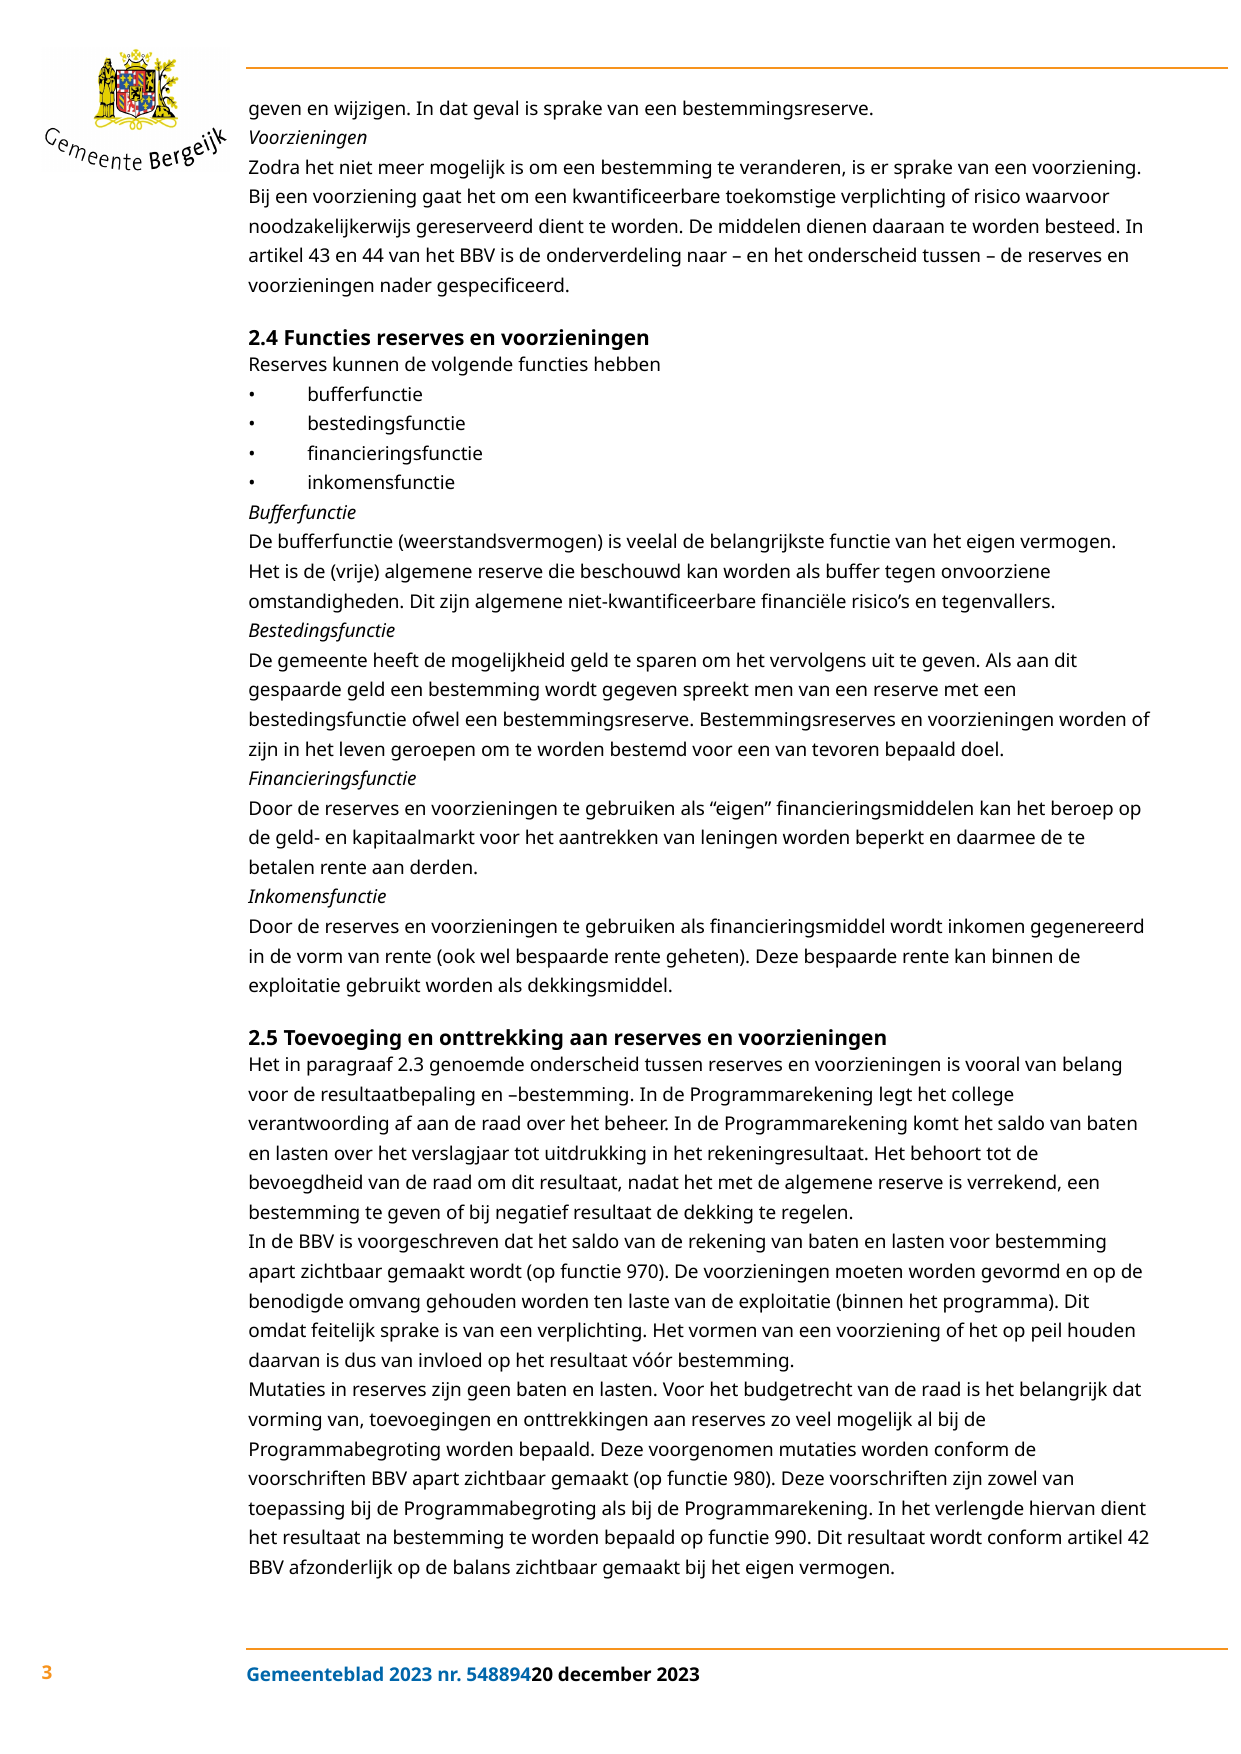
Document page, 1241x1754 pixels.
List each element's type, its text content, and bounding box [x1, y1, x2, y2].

text In de BBV is voorgeschreven dat het saldo van de rekening van baten en lasten voor bestemming apart zichtbaar gemaakt wordt (op functie 970). De voorzieningen moeten worden gevormd en op de benodigde omvang gehouden worden ten laste van de exploitatie (binnen het programma). Dit omdat feitelijk sprake is van een verplichting. Het vormen van een voorziening of het op peil houden daarvan is dus van invloed op het resultaat vóór bestemming. [248, 1229, 1152, 1373]
text Bufferfunctie [248, 499, 1152, 525]
text Financieringsfunctie [248, 765, 1152, 791]
picture [41, 47, 231, 172]
text De gemeente heeft de mogelijkheid geld te sparen om het vervolgens uit te geven. Als aan dit gespaarde geld een bestemming wordt gegeven spreekt men van een reserve met een bestedingsfunctie ofwel een bestemmingsreserve. Bestemmingsreserves en voorzieningen worden of zijn in het leven geroepen om te worden bestemd voor een van tevoren bepaald doel. [248, 647, 1152, 761]
text Inkomensfunctie [248, 884, 1152, 909]
text Bestedingsfunctie [248, 617, 1152, 643]
text 2.5 Toevoeging en onttrekking aan reserves en voorzieningen [248, 1023, 1152, 1051]
text Voorzieningen [248, 124, 1152, 150]
list bufferfunctie [248, 381, 1152, 406]
text Door de reserves en voorzieningen te gebruiken als financieringsmiddel wordt inkomen gegenereerd in de vorm van rente (ook wel bespaarde rente geheten). Deze bespaarde rente kan binnen de exploitatie gebruikt worden als dekkingsmiddel. [248, 913, 1152, 998]
text De bufferfunctie (weerstandsvermogen) is veelal de belangrijkste functie van het eigen vermogen. Het is de (vrije) algemene reserve die beschouwd kan worden als buffer tegen onvoorziene omstandigheden. Dit zijn algemene niet-kwantificeerbare financiële risico’s en tegenvallers. [248, 529, 1152, 613]
list bestedingsfunctie [248, 410, 1152, 436]
list inkomensfunctie [248, 469, 1152, 495]
text Reserves kunnen de volgende functies hebben [248, 351, 1152, 377]
list financieringsfunctie [248, 440, 1152, 466]
text geven en wijzigen. In dat geval is sprake van een bestemmingsreserve. [248, 95, 1152, 121]
text Het in paragraaf 2.3 genoemde onderscheid tussen reserves en voorzieningen is vooral van belang voor de resultaatbepaling en –bestemming. In de Programmarekening legt het college verantwoording af aan de raad over het beheer. In de Programmarekening komt het saldo van baten en lasten over het verslagjaar tot uitdrukking in het rekeningresultaat. Het behoort tot de bevoegdheid van de raad om dit resultaat, nadat het met de algemene reserve is verrekend, een bestemming te geven of bij negatief resultaat de dekking te regelen. [248, 1051, 1152, 1225]
text Zodra het niet meer mogelijk is om een bestemming te veranderen, is er sprake van een voorziening. Bij een voorziening gaat het om een kwantificeerbare toekomstige verplichting of risico waarvoor noodzakelijkerwijs gereserveerd dient te worden. De middelen dienen daaraan te worden besteed. In artikel 43 en 44 van het BBV is de onderverdeling naar – en het onderscheid tussen – de reserves en voorzieningen nader gespecificeerd. [248, 154, 1152, 298]
text Mutaties in reserves zijn geen baten en lasten. Voor het budgetrecht van de raad is het belangrijk dat vorming van, toevoegingen en onttrekkingen aan reserves zo veel mogelijk al bij de Programmabegroting worden bepaald. Deze voorgenomen mutaties worden conform de voorschriften BBV apart zichtbaar gemaakt (op functie 980). Deze voorschriften zijn zowel van toepassing bij de Programmabegroting als bij de Programmarekening. In het verlengde hiervan dient het resultaat na bestemming te worden bepaald op functie 990. Dit resultaat wordt conform artikel 42 BBV afzonderlijk op de balans zichtbaar gemaakt bij het eigen vermogen. [248, 1377, 1152, 1580]
text Door de reserves en voorzieningen te gebruiken als “eigen” financieringsmiddelen kan het beroep op de geld- en kapitaalmarkt voor het aantrekken van leningen worden beperkt en daarmee de te betalen rente aan derden. [248, 795, 1152, 880]
text 2.4 Functies reserves en voorzieningen [248, 323, 1152, 351]
